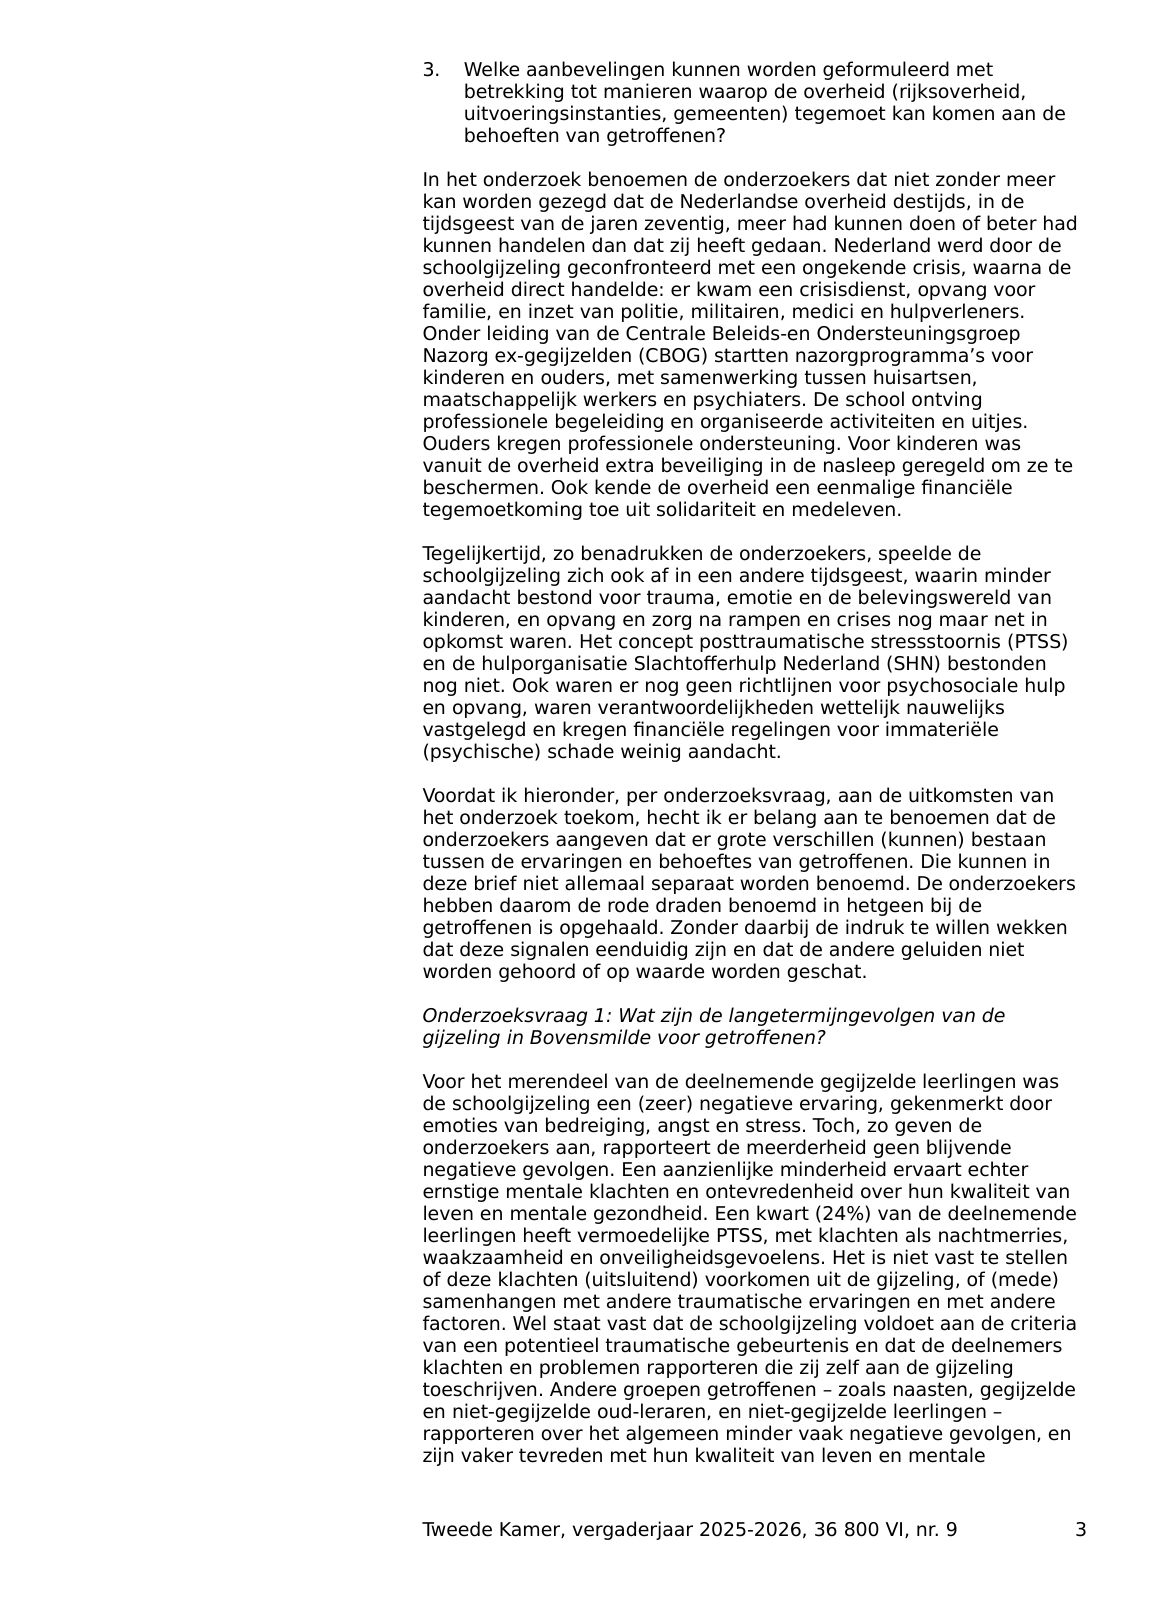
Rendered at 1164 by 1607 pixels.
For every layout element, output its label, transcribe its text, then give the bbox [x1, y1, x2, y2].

text Voordat ik hieronder, per onderzoeksvraag, aan de uitkomsten van het onderzoek toekom, hecht ik er belang aan te benoemen dat de onderzoekers aangeven dat er grote verschillen (kunnen) bestaan tussen de ervaringen en behoeftes van getroffenen. Die kunnen in deze brief niet allemaal separaat worden benoemd. De onderzoekers hebben daarom de rode draden benoemd in hetgeen bij de getroffenen is opgehaald. Zonder daarbij de indruk te willen wekken dat deze signalen eenduidig zijn en dat de andere geluiden niet worden gehoord of op waarde worden geschat. [422, 785, 1087, 983]
text Voor het merendeel van de deelnemende gegijzelde leerlingen was de schoolgijzeling een (zeer) negatieve ervaring, gekenmerkt door emoties van bedreiging, angst en stress. Toch, zo geven de onderzoekers aan, rapporteert de meerderheid geen blijvende negatieve gevolgen. Een aanzienlijke minderheid ervaart echter ernstige mentale klachten en ontevredenheid over hun kwaliteit van leven en mentale gezondheid. Een kwart (24%) van de deelnemende leerlingen heeft vermoedelijke PTSS, met klachten als nachtmerries, waakzaamheid en onveiligheidsgevoelens. Het is niet vast te stellen of deze klachten (uitsluitend) voorkomen uit de gijzeling, of (mede) samenhangen met andere traumatische ervaringen en met andere factoren. Wel staat vast dat de schoolgijzeling voldoet aan de criteria van een potentieel traumatische gebeurtenis en dat de deelnemers klachten en problemen rapporteren die zij zelf aan de gijzeling toeschrijven. Andere groepen getroffenen – zoals naasten, gegijzelde en niet-gegijzelde oud-leraren, en niet-gegijzelde leerlingen – rapporteren over het algemeen minder vaak negatieve gevolgen, en zijn vaker tevreden met hun kwaliteit van leven en mentale [422, 1071, 1087, 1467]
text In het onderzoek benoemen de onderzoekers dat niet zonder meer kan worden gezegd dat de Nederlandse overheid destijds, in de tijdsgeest van de jaren zeventig, meer had kunnen doen of beter had kunnen handelen dan dat zij heeft gedaan. Nederland werd door de schoolgijzeling geconfronteerd met een ongekende crisis, waarna de overheid direct handelde: er kwam een crisisdienst, opvang voor familie, en inzet van politie, militairen, medici en hulpverleners. Onder leiding van de Centrale Beleids-en Ondersteuningsgroep Nazorg ex-gegijzelden (CBOG) startten nazorgprogramma’s voor kinderen en ouders, met samenwerking tussen huisartsen, maatschappelijk werkers en psychiaters. De school ontving professionele begeleiding en organiseerde activiteiten en uitjes. Ouders kregen professionele ondersteuning. Voor kinderen was vanuit de overheid extra beveiliging in de nasleep geregeld om ze te beschermen. Ook kende de overheid een eenmalige financiële tegemoetkoming toe uit solidariteit en medeleven. [422, 169, 1087, 521]
text 3. Welke aanbevelingen kunnen worden geformuleerd met betrekking tot manieren waarop de overheid (rijksoverheid, uitvoeringsinstanties, gemeenten) tegemoet kan komen aan de behoeften van getroffenen? [422, 59, 1087, 147]
subtitle Onderzoeksvraag 1: Wat zijn de langetermijngevolgen van de gijzeling in Bovensmilde voor getroffenen? [422, 1005, 1087, 1049]
text Tegelijkertijd, zo benadrukken de onderzoekers, speelde de schoolgijzeling zich ook af in een andere tijdsgeest, waarin minder aandacht bestond voor trauma, emotie en de belevingswereld van kinderen, en opvang en zorg na rampen en crises nog maar net in opkomst waren. Het concept posttraumatische stressstoornis (PTSS) en de hulporganisatie Slachtofferhulp Nederland (SHN) bestonden nog niet. Ook waren er nog geen richtlijnen voor psychosociale hulp en opvang, waren verantwoordelijkheden wettelijk nauwelijks vastgelegd en kregen financiële regelingen voor immateriële (psychische) schade weinig aandacht. [422, 543, 1087, 763]
